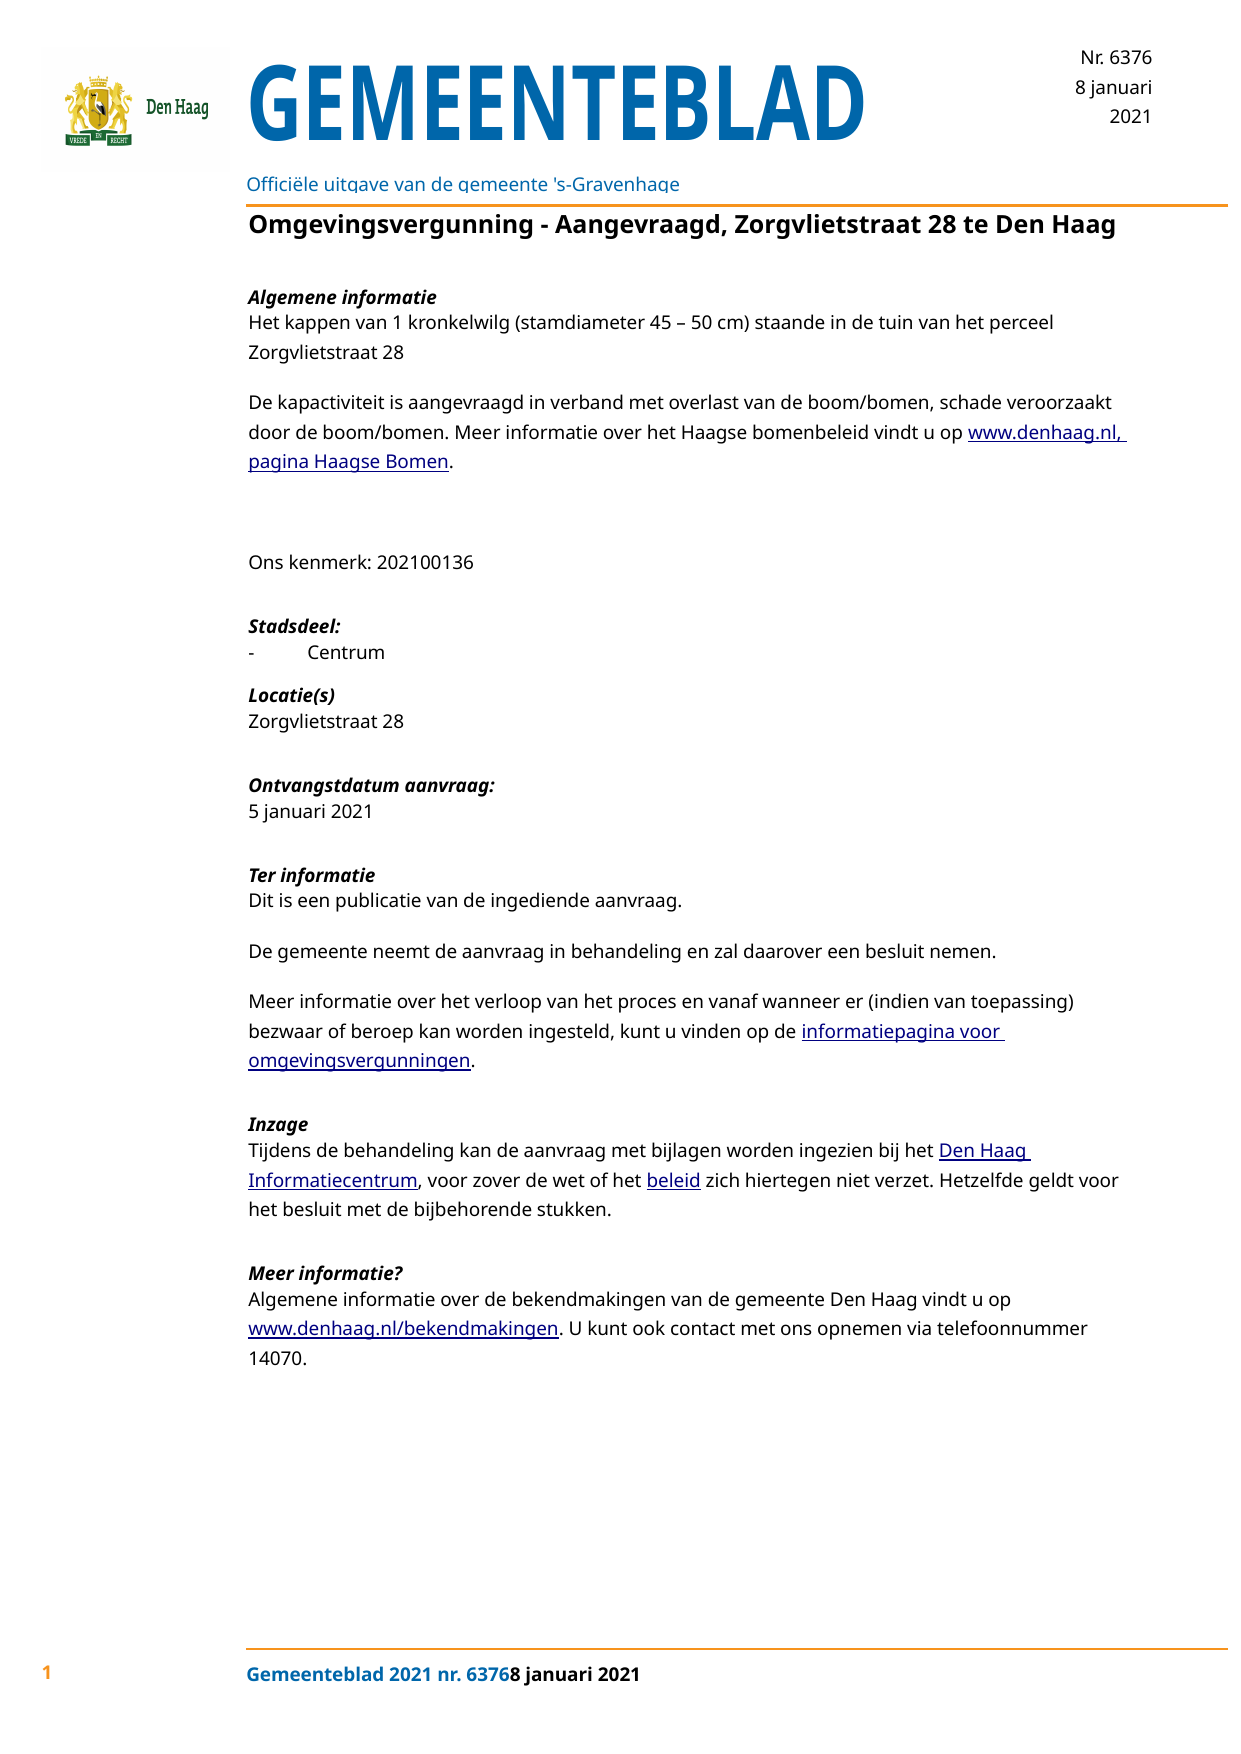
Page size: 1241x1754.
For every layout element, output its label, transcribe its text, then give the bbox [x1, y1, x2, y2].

text Locatie(s) [248, 682, 1152, 708]
text De gemeente neemt de aanvraag in behandeling en zal daarover een besluit nemen. [248, 938, 1152, 964]
text Algemene informatie over de bekendmakingen van de gemeente Den Haag vindt u op www.denhaag.nl/bekendmakingen. U kunt ook contact met ons opnemen via telefoonnummer 14070. [248, 1286, 1152, 1371]
text Algemene informatie [248, 284, 1152, 309]
text Omgevingsvergunning - Aangevraagd, Zorgvlietstraat 28 te Den Haag [248, 207, 1152, 241]
text Het kappen van 1 kronkelwilg (stamdiameter 45 – 50 cm) staande in de tuin van het perceel Zorgvlietstraat 28 [248, 309, 1152, 365]
text Zorgvlietstraat 28 [248, 708, 1152, 734]
text Tijdens de behandeling kan de aanvraag met bijlagen worden ingezien bij het Den Haag Informatiecentrum, voor zover de wet of het beleid zich hiertegen niet verzet. Hetzelfde geldt voor het besluit met de bijbehorende stukken. [248, 1137, 1152, 1222]
text Ontvangstdatum aanvraag: [248, 772, 1152, 798]
text De kapactiviteit is aangevraagd in verband met overlast van de boom/bomen, schade veroorzaakt door de boom/bomen. Meer informatie over het Haagse bomenbeleid vindt u op www.denhaag.nl, pagina Haagse Bomen. [248, 389, 1152, 474]
text Ter informatie [248, 862, 1152, 887]
text 5 januari 2021 [248, 798, 1152, 823]
text Dit is een publicatie van de ingediende aanvraag. [248, 887, 1152, 913]
text Meer informatie over het verloop van het proces en vanaf wanneer er (indien van toepassing) bezwaar of beroep kan worden ingesteld, kunt u vinden op de informatiepagina voor omgevingsvergunningen. [248, 988, 1152, 1073]
text Stadsdeel: [248, 613, 1152, 639]
text Ons kenmerk: 202100136 [248, 549, 1152, 575]
text Inzage [248, 1111, 1152, 1137]
picture [41, 47, 231, 172]
text Meer informatie? [248, 1260, 1152, 1286]
list Centrum [248, 639, 1152, 665]
